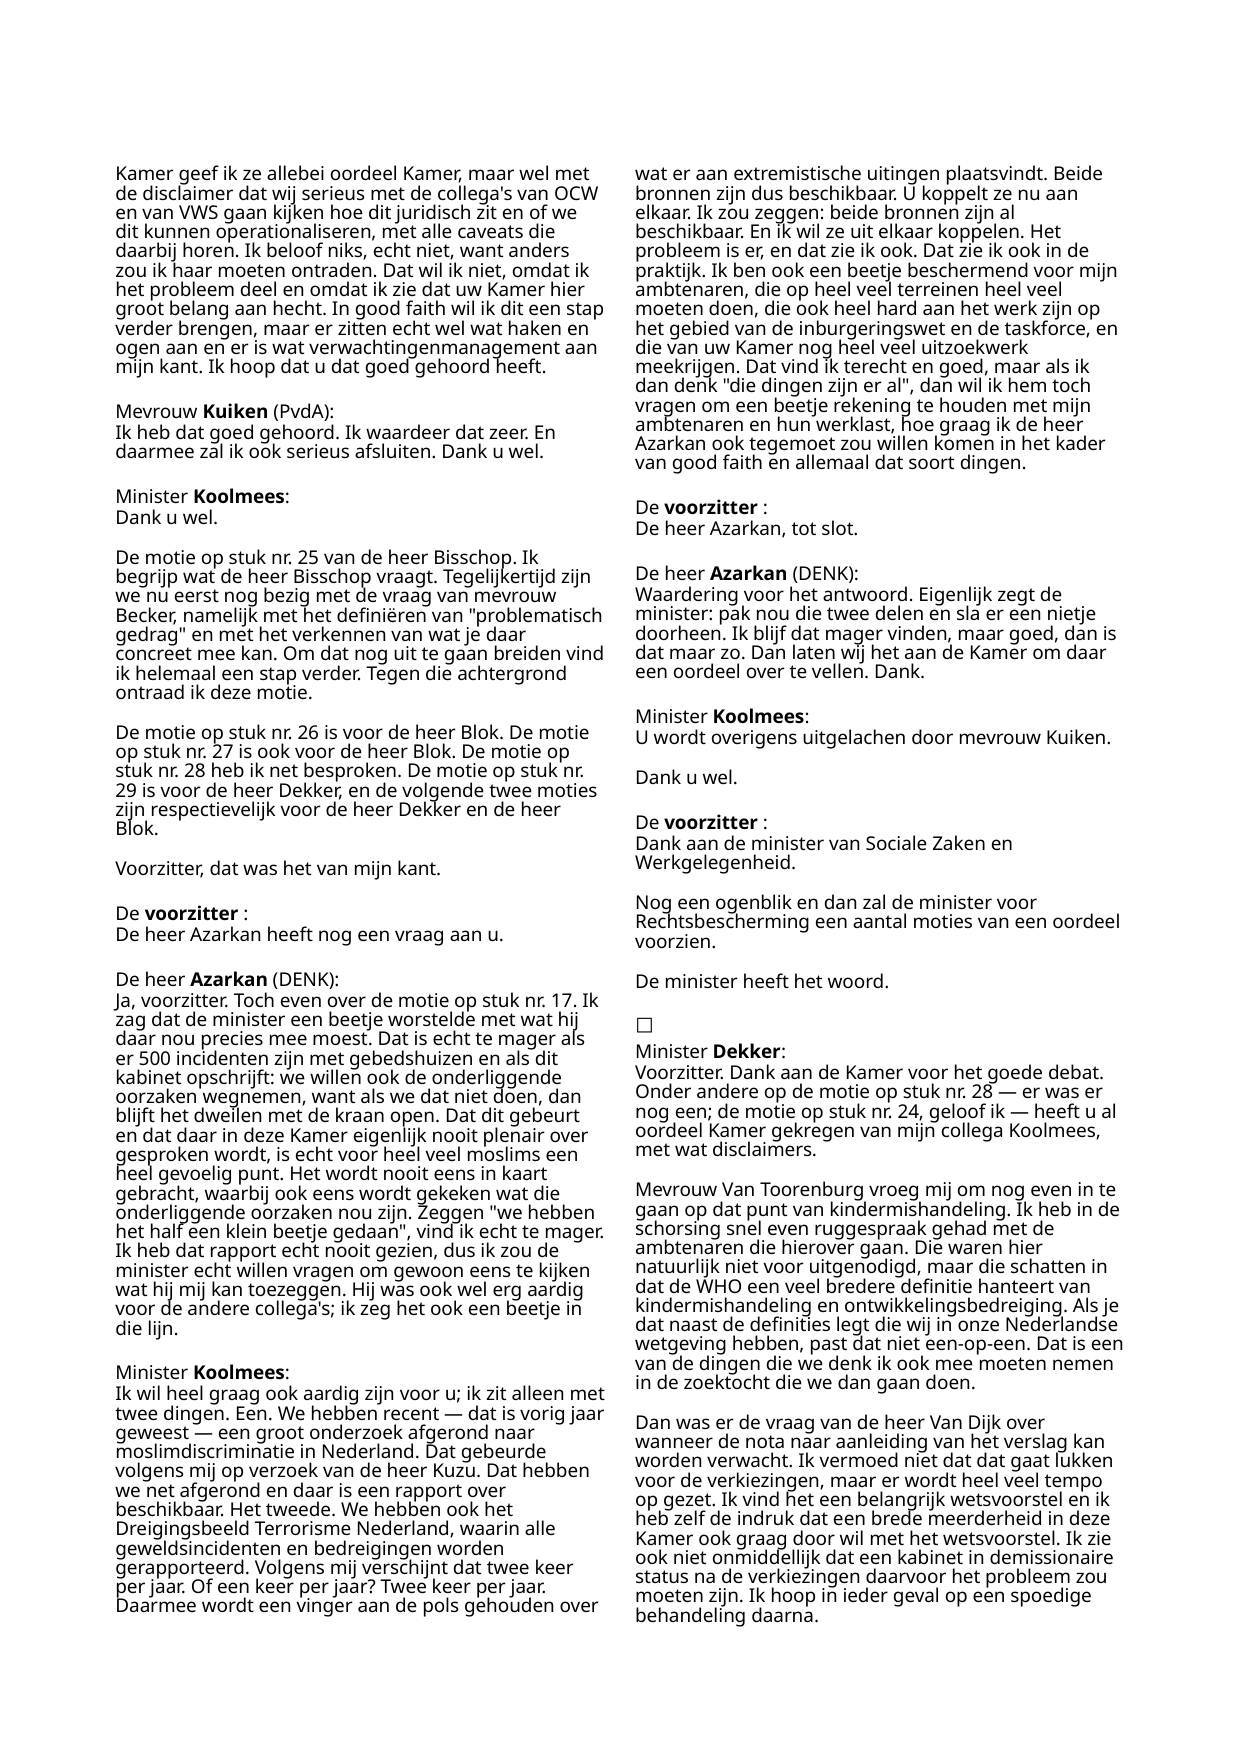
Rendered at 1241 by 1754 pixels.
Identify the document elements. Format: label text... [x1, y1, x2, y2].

text U wordt overigens uitgelachen door mevrouw Kuiken. [635, 729, 1125, 748]
text De motie op stuk nr. 26 is voor de heer Blok. De motie op stuk nr. 27 is ook voor de heer Blok. De motie op stuk nr. 28 heb ik net besproken. De motie op stuk nr. 29 is voor de heer Dekker, en de volgende twee moties zijn respectievelijk voor de heer Dekker en de heer Blok. [115, 724, 605, 839]
text Dank u wel. [115, 509, 605, 528]
text Waardering voor het antwoord. Eigenlijk zegt de minister: pak nou die twee delen en sla er een nietje doorheen. Ik blijf dat mager vinden, maar goed, dan is dat maar zo. Dan laten wij het aan de Kamer om daar een oordeel over te vellen. Dank. [635, 586, 1125, 682]
text Dank u wel. [635, 769, 1125, 788]
text De heer Azarkan (DENK): [115, 966, 605, 992]
text Ja, voorzitter. Toch even over de motie op stuk nr. 17. Ik zag dat de minister een beetje worstelde met wat hij daar nou precies mee moest. Dat is echt te mager als er 500 incidenten zijn met gebedshuizen en als dit kabinet opschrijft: we willen ook de onderliggende oorzaken wegnemen, want als we dat niet doen, dan blijft het dweilen met de kraan open. Dat dit gebeurt en dat daar in deze Kamer eigenlijk nooit plenair over gesproken wordt, is echt voor heel veel moslims een heel gevoelig punt. Het wordt nooit eens in kaart gebracht, waarbij ook eens wordt gekeken wat die onderliggende oorzaken nou zijn. Zeggen "we hebben het half een klein beetje gedaan", vind ik echt te mager. Ik heb dat rapport echt nooit gezien, dus ik zou de minister echt willen vragen om gewoon eens te kijken wat hij mij kan toezeggen. Hij was ook wel erg aardig voor de andere collega's; ik zeg het ook een beetje in die lijn. [115, 992, 605, 1339]
text De minister heeft het woord. [635, 973, 1125, 992]
text Minister Koolmees: [635, 703, 1125, 729]
text De voorzitter : [115, 900, 605, 926]
text Voorzitter. Dank aan de Kamer voor het goede debat. Onder andere op de motie op stuk nr. 28 — er was er nog een; de motie op stuk nr. 24, geloof ik — heeft u al oordeel Kamer gekregen van mijn collega Koolmees, met wat disclaimers. [635, 1064, 1125, 1161]
text Nog een ogenblik en dan zal de minister voor Rechtsbescherming een aantal moties van een oordeel voorzien. [635, 894, 1125, 952]
text Voorzitter, dat was het van mijn kant. [115, 860, 605, 879]
text De heer Azarkan, tot slot. [635, 520, 1125, 539]
text De voorzitter : [635, 809, 1125, 835]
text Dank aan de minister van Sociale Zaken en Werkgelegenheid. [635, 835, 1125, 873]
text Ik heb dat goed gehoord. Ik waardeer dat zeer. En daarmee zal ik ook serieus afsluiten. Dank u wel. [115, 424, 605, 462]
text Dan was er de vraag van de heer Van Dijk over wanneer de nota naar aanleiding van het verslag kan worden verwacht. Ik vermoed niet dat dat gaat lukken voor de verkiezingen, maar er wordt heel veel tempo op gezet. Ik vind het een belangrijk wetsvoorstel en ik heb zelf de indruk dat een brede meerderheid in deze Kamer ook graag door wil met het wetsvoorstel. Ik zie ook niet onmiddellijk dat een kabinet in demissionaire status na de verkiezingen daarvoor het probleem zou moeten zijn. Ik hoop in ieder geval op een spoedige behandeling daarna. [635, 1414, 1125, 1626]
text wat er aan extremistische uitingen plaatsvindt. Beide bronnen zijn dus beschikbaar. U koppelt ze nu aan elkaar. Ik zou zeggen: beide bronnen zijn al beschikbaar. En ik wil ze uit elkaar koppelen. Het probleem is er, en dat zie ik ook. Dat zie ik ook in de praktijk. Ik ben ook een beetje beschermend voor mijn ambtenaren, die op heel veel terreinen heel veel moeten doen, die ook heel hard aan het werk zijn op het gebied van de inburgeringswet en de taskforce, en die van uw Kamer nog heel veel uitzoekwerk meekrijgen. Dat vind ik terecht en goed, maar als ik dan denk "die dingen zijn er al", dan wil ik hem toch vragen om een beetje rekening te houden met mijn ambtenaren en hun werklast, hoe graag ik de heer Azarkan ook tegemoet zou willen komen in het kader van good faith en allemaal dat soort dingen. [635, 165, 1125, 474]
text De heer Azarkan (DENK): [635, 560, 1125, 586]
text Minister Koolmees: [115, 483, 605, 509]
text De voorzitter : [635, 494, 1125, 520]
text Kamer geef ik ze allebei oordeel Kamer, maar wel met de disclaimer dat wij serieus met de collega's van OCW en van VWS gaan kijken hoe dit juridisch zit en of we dit kunnen operationaliseren, met alle caveats die daarbij horen. Ik beloof niks, echt niet, want anders zou ik haar moeten ontraden. Dat wil ik niet, omdat ik het probleem deel en omdat ik zie dat uw Kamer hier groot belang aan hecht. In good faith wil ik dit een stap verder brengen, maar er zitten echt wel wat haken en ogen aan en er is wat verwachtingenmanagement aan mijn kant. Ik hoop dat u dat goed gehoord heeft. [115, 165, 605, 377]
text De heer Azarkan heeft nog een vraag aan u. [115, 926, 605, 945]
text Mevrouw Van Toorenburg vroeg mij om nog even in te gaan op dat punt van kindermishandeling. Ik heb in de schorsing snel even ruggespraak gehad met de ambtenaren die hierover gaan. Die waren hier natuurlijk niet voor uitgenodigd, maar die schatten in dat de WHO een veel bredere definitie hanteert van kindermishandeling en ontwikkelingsbedreiging. Als je dat naast de definities legt die wij in onze Nederlandse wetgeving hebben, past dat niet een-op-een. Dat is een van de dingen die we denk ik ook mee moeten nemen in de zoektocht die we dan gaan doen. [635, 1181, 1125, 1393]
text Minister Dekker: [635, 1038, 1125, 1064]
text Mevrouw Kuiken (PvdA): [115, 398, 605, 424]
text Minister Koolmees: [115, 1359, 605, 1385]
text Ik wil heel graag ook aardig zijn voor u; ik zit alleen met twee dingen. Een. We hebben recent — dat is vorig jaar geweest — een groot onderzoek afgerond naar moslimdiscriminatie in Nederland. Dat gebeurde volgens mij op verzoek van de heer Kuzu. Dat hebben we net afgerond en daar is een rapport over beschikbaar. Het tweede. We hebben ook het Dreigingsbeeld Terrorisme Nederland, waarin alle geweldsincidenten en bedreigingen worden gerapporteerd. Volgens mij verschijnt dat twee keer per jaar. Of een keer per jaar? Twee keer per jaar. Daarmee wordt een vinger aan de pols gehouden over [115, 1385, 605, 1617]
text ⬜ [635, 1013, 1125, 1038]
text De motie op stuk nr. 25 van de heer Bisschop. Ik begrijp wat de heer Bisschop vraagt. Tegelijkertijd zijn we nu eerst nog bezig met de vraag van mevrouw Becker, namelijk met het definiëren van "problematisch gedrag" en met het verkennen van wat je daar concreet mee kan. Om dat nog uit te gaan breiden vind ik helemaal een stap verder. Tegen die achtergrond ontraad ik deze motie. [115, 549, 605, 703]
